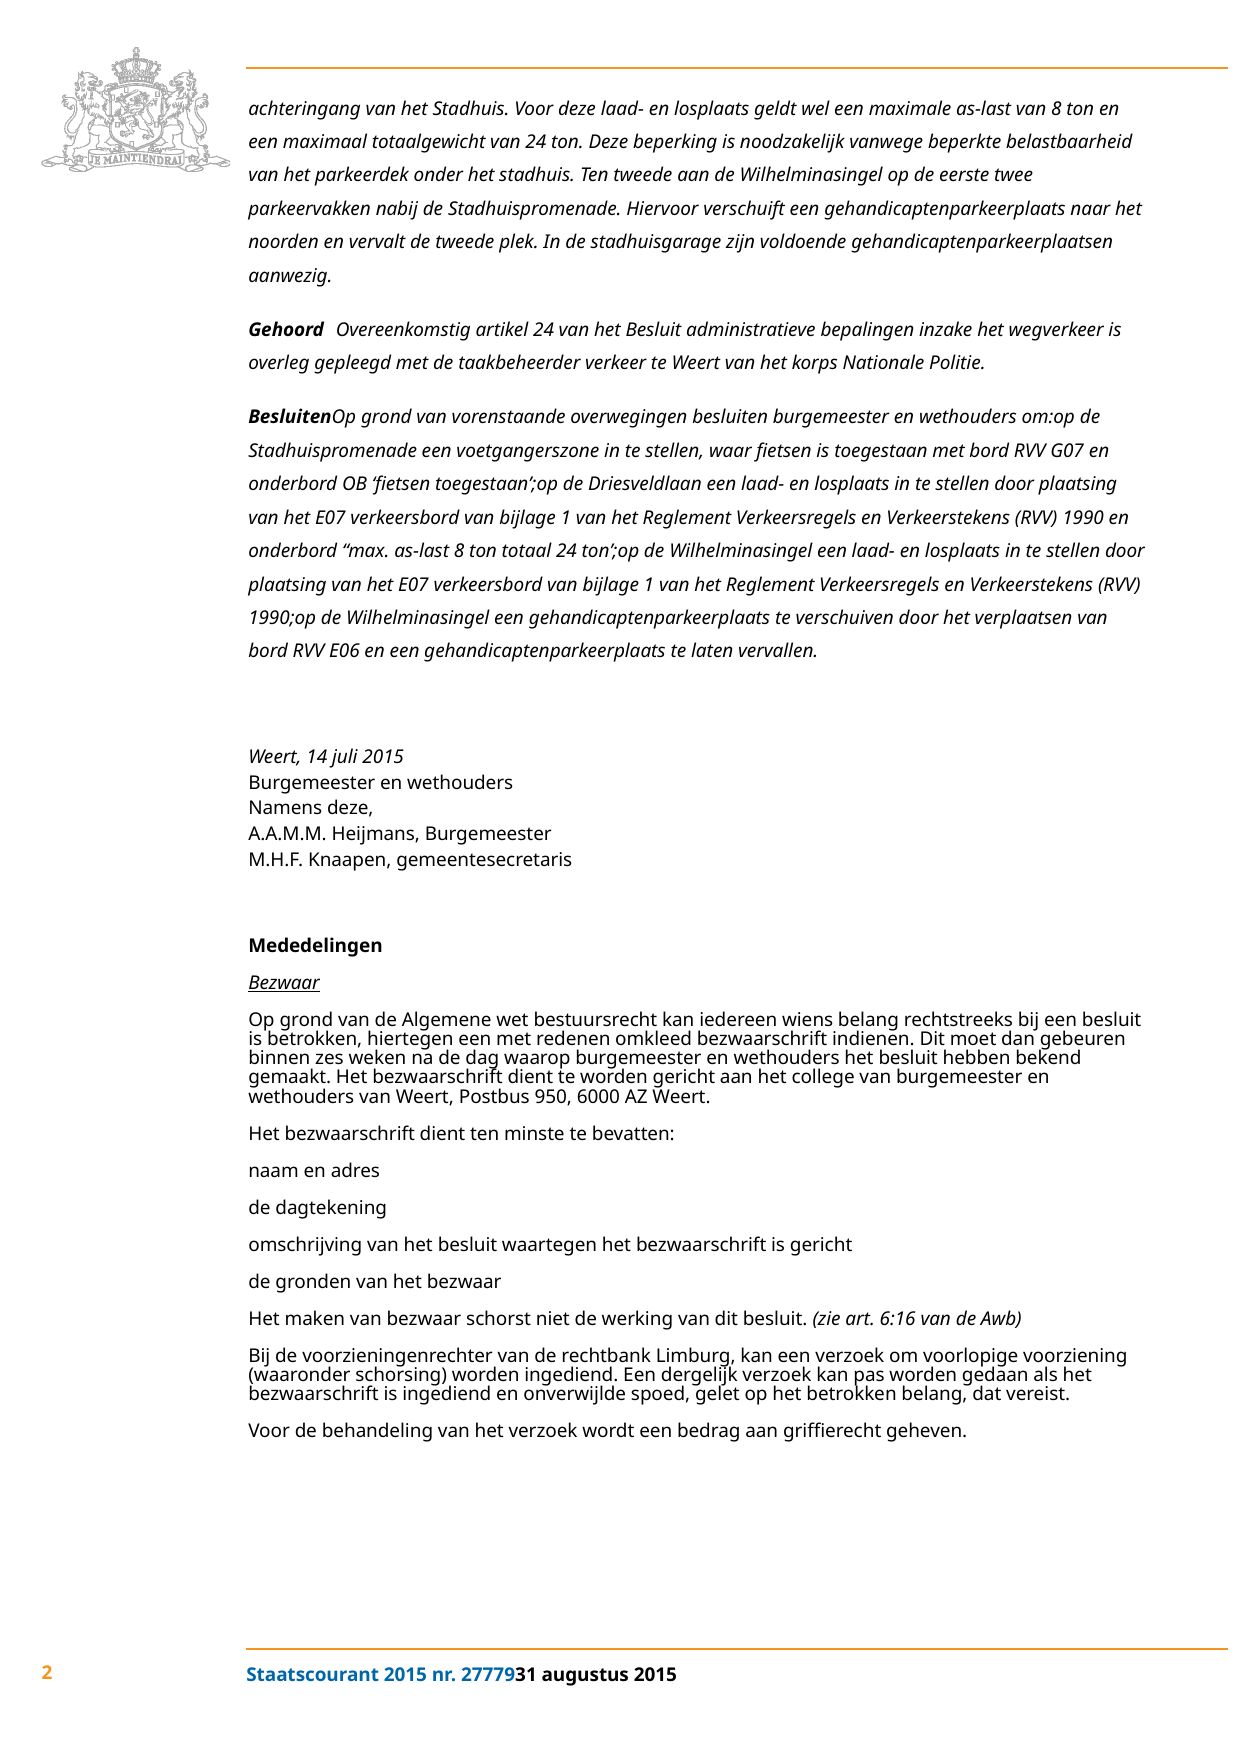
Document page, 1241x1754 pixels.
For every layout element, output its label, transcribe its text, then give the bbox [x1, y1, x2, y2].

text Weert, 14 juli 2015 [248, 743, 1152, 769]
text Mededelingen [248, 937, 1152, 956]
text Namens deze, [248, 794, 1152, 820]
text A.A.M.M. Heijmans, Burgemeester [248, 820, 1152, 846]
text BesluitenOp grond van vorenstaande overwegingen besluiten burgemeester en wethouders om:op de Stadhuispromenade een voetgangerszone in te stellen, waar fietsen is toegestaan met bord RVV G07 en onderbord OB ‘fietsen toegestaan’;op de Driesveldlaan een laad- en losplaats in te stellen door plaatsing van het E07 verkeersbord van bijlage 1 van het Reglement Verkeersregels en Verkeerstekens (RVV) 1990 en onderbord “max. as-last 8 ton totaal 24 ton’;op de Wilhelminasingel een laad- en losplaats in te stellen door plaatsing van het E07 verkeersbord van bijlage 1 van het Reglement Verkeersregels en Verkeerstekens (RVV) 1990;op de Wilhelminasingel een gehandicaptenparkeerplaats te verschuiven door het verplaatsen van bord RVV E06 en een gehandicaptenparkeerplaats te laten vervallen. [248, 403, 1152, 663]
text omschrijving van het besluit waartegen het bezwaarschrift is gericht [248, 1236, 1152, 1255]
text Bezwaar [248, 974, 1152, 993]
text de dagtekening [248, 1199, 1152, 1218]
text de gronden van het bezwaar [248, 1273, 1152, 1292]
text Bij de voorzieningenrechter van de rechtbank Limburg, kan een verzoek om voorlopige voorziening (waaronder schorsing) worden ingediend. Een dergelijk verzoek kan pas worden gedaan als het bezwaarschrift is ingediend en onverwijlde spoed, gelet op het betrokken belang, dat vereist. [248, 1347, 1152, 1404]
picture [41, 47, 231, 172]
text Voor de behandeling van het verzoek wordt een bedrag aan griffierecht geheven. [248, 1422, 1152, 1441]
text Burgemeester en wethouders [248, 769, 1152, 794]
text Het bezwaarschrift dient ten minste te bevatten: [248, 1125, 1152, 1144]
text Op grond van de Algemene wet bestuursrecht kan iedereen wiens belang rechtstreeks bij een besluit is betrokken, hiertegen een met redenen omkleed bezwaarschrift indienen. Dit moet dan gebeuren binnen zes weken na de dag waarop burgemeester en wethouders het besluit hebben bekend gemaakt. Het bezwaarschrift dient te worden gericht aan het college van burgemeester en wethouders van Weert, Postbus 950, 6000 AZ Weert. [248, 1011, 1152, 1107]
text Het maken van bezwaar schorst niet de werking van dit besluit. (zie art. 6:16 van de Awb) [248, 1310, 1152, 1329]
text naam en adres [248, 1162, 1152, 1181]
text M.H.F. Knaapen, gemeentesecretaris [248, 846, 1152, 872]
text achteringang van het Stadhuis. Voor deze laad- en losplaats geldt wel een maximale as-last van 8 ton en een maximaal totaalgewicht van 24 ton. Deze beperking is noodzakelijk vanwege beperkte belastbaarheid van het parkeerdek onder het stadhuis. Ten tweede aan de Wilhelminasingel op de eerste twee parkeervakken nabij de Stadhuispromenade. Hiervoor verschuift een gehandicaptenparkeerplaats naar het noorden en vervalt de tweede plek. In de stadhuisgarage zijn voldoende gehandicaptenparkeerplaatsen aanwezig. [248, 95, 1152, 288]
text Gehoord Overeenkomstig artikel 24 van het Besluit administratieve bepalingen inzake het wegverkeer is overleg gepleegd met de taakbeheerder verkeer te Weert van het korps Nationale Politie. [248, 316, 1152, 375]
